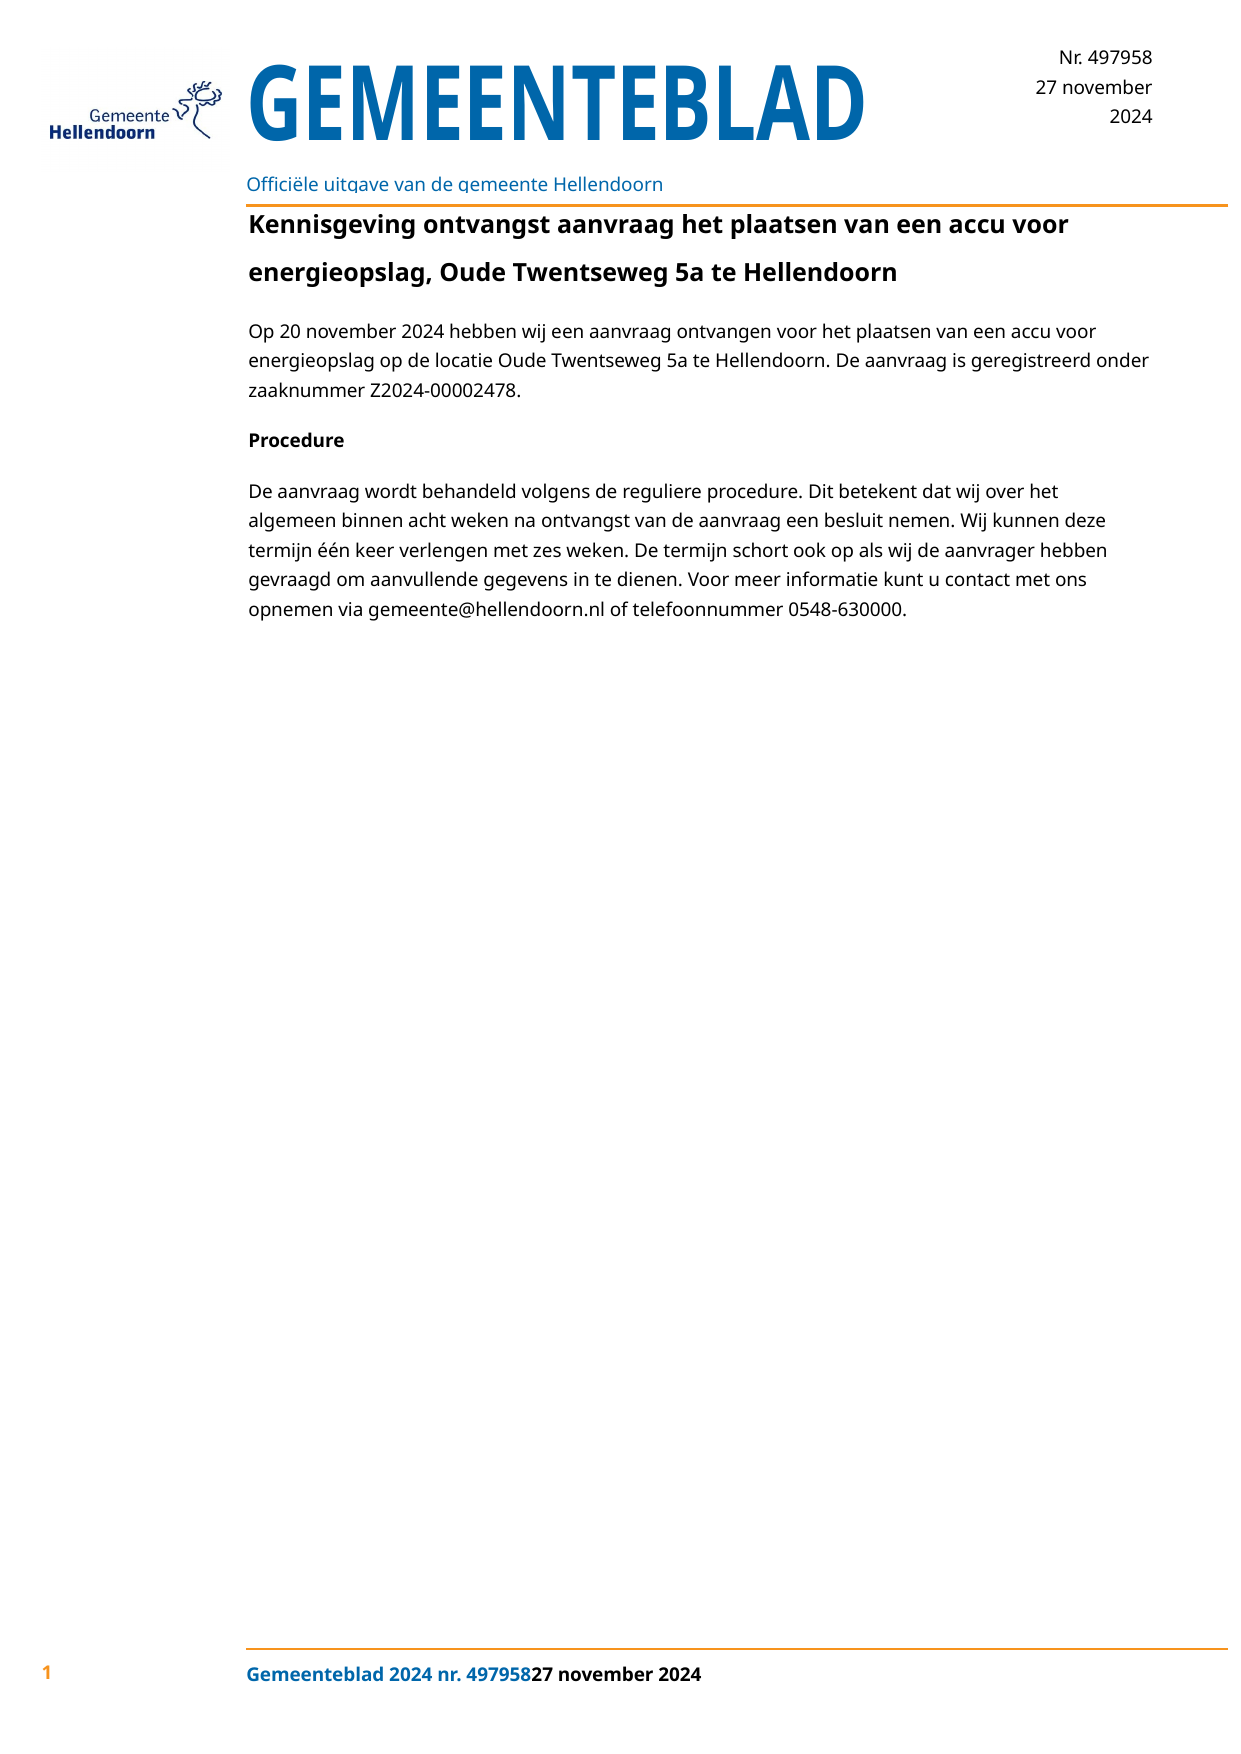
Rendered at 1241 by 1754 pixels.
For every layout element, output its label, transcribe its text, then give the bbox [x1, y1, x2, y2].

text De aanvraag wordt behandeld volgens de reguliere procedure. Dit betekent dat wij over het algemeen binnen acht weken na ontvangst van de aanvraag een besluit nemen. Wij kunnen deze termijn één keer verlengen met zes weken. De termijn schort ook op als wij de aanvrager hebben gevraagd om aanvullende gegevens in te dienen. Voor meer informatie kunt u contact met ons opnemen via gemeente@hellendoorn.nl of telefoonnummer 0548-630000. [248, 478, 1152, 622]
picture [41, 47, 231, 172]
text Op 20 november 2024 hebben wij een aanvraag ontvangen voor het plaatsen van een accu voor energieopslag op de locatie Oude Twentseweg 5a te Hellendoorn. De aanvraag is geregistreerd onder zaaknummer Z2024-00002478. [248, 318, 1152, 403]
text Kennisgeving ontvangst aanvraag het plaatsen van een accu voor energieopslag, Oude Twentseweg 5a te Hellendoorn [248, 207, 1152, 288]
text Procedure [248, 427, 1152, 453]
